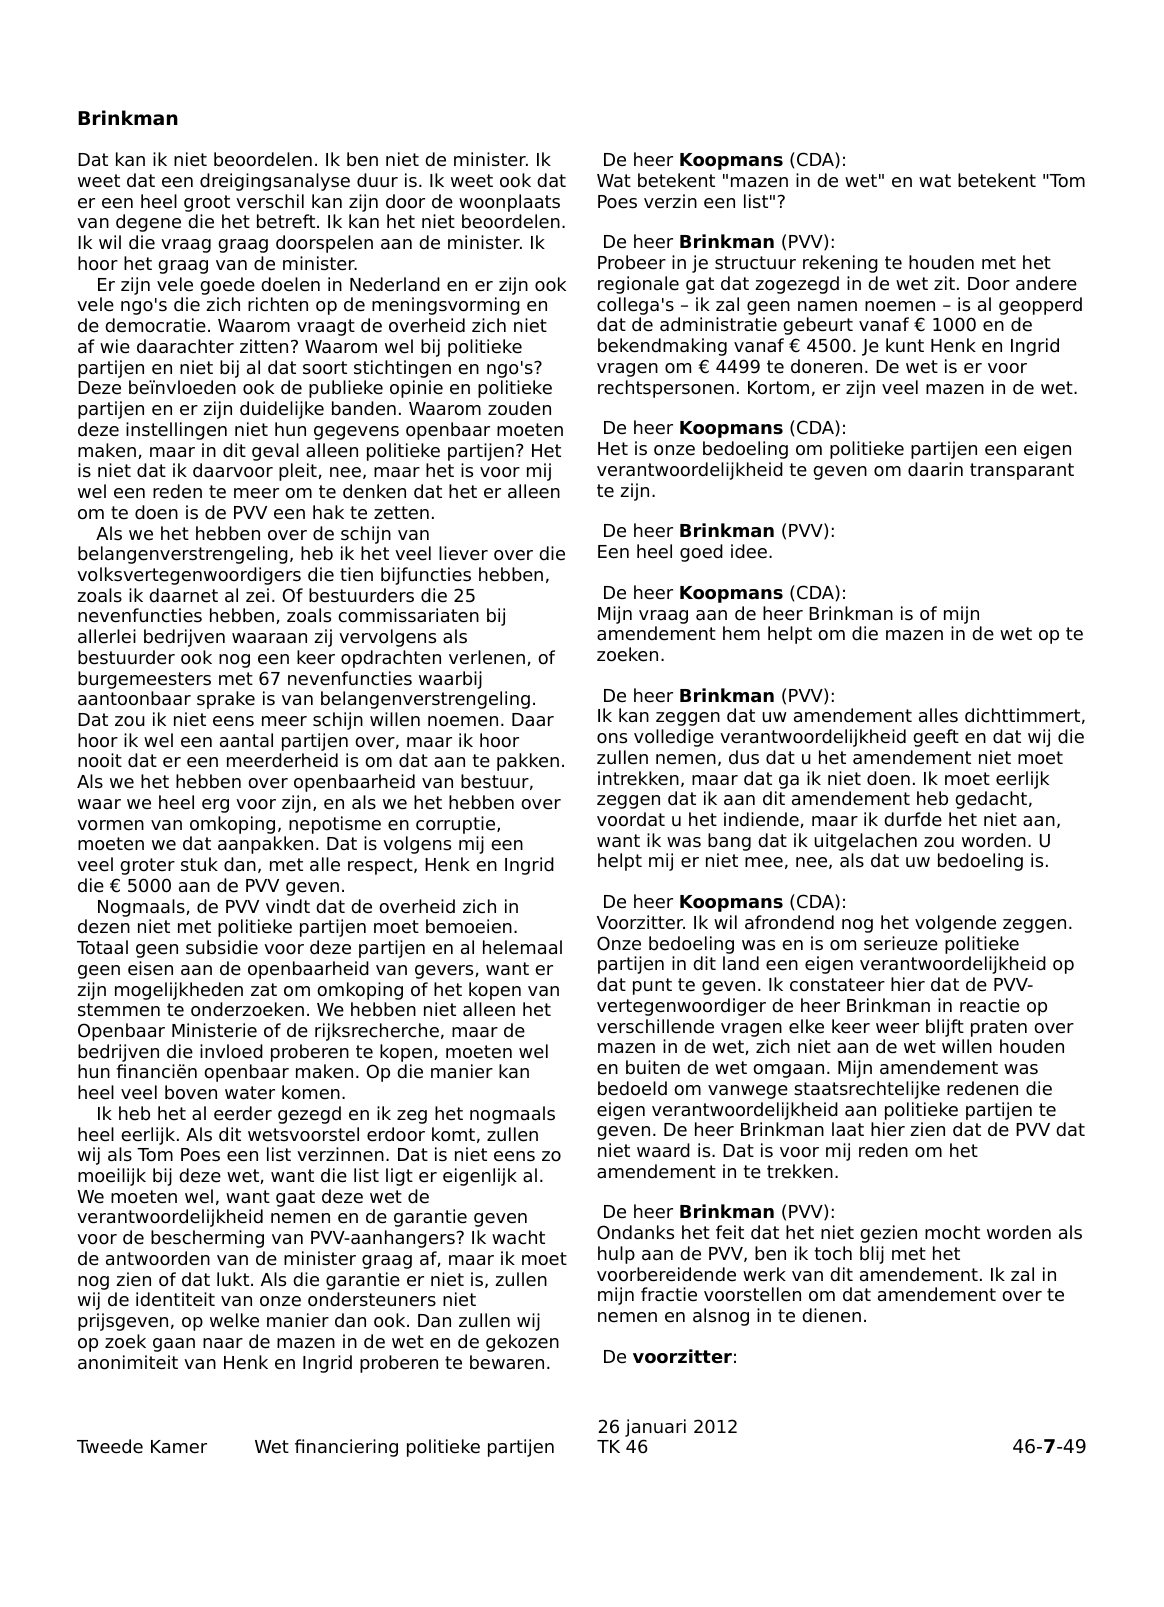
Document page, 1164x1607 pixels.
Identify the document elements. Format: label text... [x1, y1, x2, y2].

text De heer Koopmans (CDA): [596, 418, 1087, 439]
text Het is onze bedoeling om politieke partijen een eigen verantwoordelijkheid te geven om daarin transparant te zijn. [596, 439, 1087, 501]
text Voorzitter. Ik wil afrondend nog het volgende zeggen. Onze bedoeling was en is om serieuze politieke partijen in dit land een eigen verantwoordelijkheid op dat punt te geven. Ik constateer hier dat de PVV-vertegenwoordiger de heer Brinkman in reactie op verschillende vragen elke keer weer blijft praten over mazen in de wet, zich niet aan de wet willen houden en buiten de wet omgaan. Mijn amendement was bedoeld om vanwege staatsrechtelijke redenen die eigen verantwoordelijkheid aan politieke partijen te geven. De heer Brinkman laat hier zien dat de PVV dat niet waard is. Dat is voor mij reden om het amendement in te trekken. [596, 913, 1087, 1182]
text De heer Brinkman (PVV): [596, 232, 1087, 253]
text Mijn vraag aan de heer Brinkman is of mijn amendement hem helpt om die mazen in de wet op te zoeken. [596, 603, 1087, 666]
text De heer Koopmans (CDA): [596, 150, 1087, 171]
text Probeer in je structuur rekening te houden met het regionale gat dat zogezegd in de wet zit. Door andere collega's – ik zal geen namen noemen – is al geopperd dat de administratie gebeurt vanaf € 1000 en de bekendmaking vanaf € 4500. Je kunt Henk en Ingrid vragen om € 4499 te doneren. De wet is er voor rechtspersonen. Kortom, er zijn veel mazen in de wet. [596, 253, 1087, 398]
text Een heel goed idee. [596, 542, 1087, 563]
text Nogmaals, de PVV vindt dat de overheid zich in dezen niet met politieke partijen moet bemoeien. Totaal geen subsidie voor deze partijen en al helemaal geen eisen aan de openbaarheid van gevers, want er zijn mogelijkheden zat om omkoping of het kopen van stemmen te onderzoeken. We hebben niet alleen het Openbaar Ministerie of de rijksrecherche, maar de bedrijven die invloed proberen te kopen, moeten wel hun financiën openbaar maken. Op die manier kan heel veel boven water komen. [77, 896, 567, 1104]
text Wat betekent "mazen in de wet" en wat betekent "Tom Poes verzin een list"? [596, 171, 1087, 212]
text Ik kan zeggen dat uw amendement alles dichttimmert, ons volledige verantwoordelijkheid geeft en dat wij die zullen nemen, dus dat u het amendement niet moet intrekken, maar dat ga ik niet doen. Ik moet eerlijk zeggen dat ik aan dit amendement heb gedacht, voordat u het indiende, maar ik durfde het niet aan, want ik was bang dat ik uitgelachen zou worden. U helpt mij er niet mee, nee, als dat uw bedoeling is. [596, 706, 1087, 872]
text De heer Brinkman (PVV): [596, 521, 1087, 542]
text De heer Brinkman (PVV): [596, 686, 1087, 706]
text De voorzitter: [596, 1347, 1087, 1367]
text Er zijn vele goede doelen in Nederland en er zijn ook vele ngo's die zich richten op de meningsvorming en de democratie. Waarom vraagt de overheid zich niet af wie daarachter zitten? Waarom wel bij politieke partijen en niet bij al dat soort stichtingen en ngo's? Deze beïnvloeden ook de publieke opinie en politieke partijen en er zijn duidelijke banden. Waarom zouden deze instellingen niet hun gegevens openbaar moeten maken, maar in dit geval alleen politieke partijen? Het is niet dat ik daarvoor pleit, nee, maar het is voor mij wel een reden te meer om te denken dat het er alleen om te doen is de PVV een hak te zetten. [77, 274, 567, 523]
text De heer Koopmans (CDA): [596, 583, 1087, 603]
text Ik heb het al eerder gezegd en ik zeg het nogmaals heel eerlijk. Als dit wetsvoorstel erdoor komt, zullen wij als Tom Poes een list verzinnen. Dat is niet eens zo moeilijk bij deze wet, want die list ligt er eigenlijk al. We moeten wel, want gaat deze wet de verantwoordelijkheid nemen en de garantie geven voor de bescherming van PVV-aanhangers? Ik wacht de antwoorden van de minister graag af, maar ik moet nog zien of dat lukt. Als die garantie er niet is, zullen wij de identiteit van onze ondersteuners niet prijsgeven, op welke manier dan ook. Dan zullen wij op zoek gaan naar de mazen in de wet en de gekozen anonimiteit van Henk en Ingrid proberen te bewaren. [77, 1104, 567, 1373]
text Ondanks het feit dat het niet gezien mocht worden als hulp aan de PVV, ben ik toch blij met het voorbereidende werk van dit amendement. Ik zal in mijn fractie voorstellen om dat amendement over te nemen en alsnog in te dienen. [596, 1223, 1087, 1327]
text Als we het hebben over de schijn van belangenverstrengeling, heb ik het veel liever over die volksvertegenwoordigers die tien bijfuncties hebben, zoals ik daarnet al zei. Of bestuurders die 25 nevenfuncties hebben, zoals commissariaten bij allerlei bedrijven waaraan zij vervolgens als bestuurder ook nog een keer opdrachten verlenen, of burgemeesters met 67 nevenfuncties waarbij aantoonbaar sprake is van belangenverstrengeling. Dat zou ik niet eens meer schijn willen noemen. Daar hoor ik wel een aantal partijen over, maar ik hoor nooit dat er een meerderheid is om dat aan te pakken. Als we het hebben over openbaarheid van bestuur, waar we heel erg voor zijn, en als we het hebben over vormen van omkoping, nepotisme en corruptie, moeten we dat aanpakken. Dat is volgens mij een veel groter stuk dan, met alle respect, Henk en Ingrid die € 5000 aan de PVV geven. [77, 523, 567, 896]
text De heer Koopmans (CDA): [596, 892, 1087, 913]
text De heer Brinkman (PVV): [596, 1202, 1087, 1223]
text Dat kan ik niet beoordelen. Ik ben niet de minister. Ik weet dat een dreigingsanalyse duur is. Ik weet ook dat er een heel groot verschil kan zijn door de woonplaats van degene die het betreft. Ik kan het niet beoordelen. Ik wil die vraag graag doorspelen aan de minister. Ik hoor het graag van de minister. [77, 150, 567, 274]
